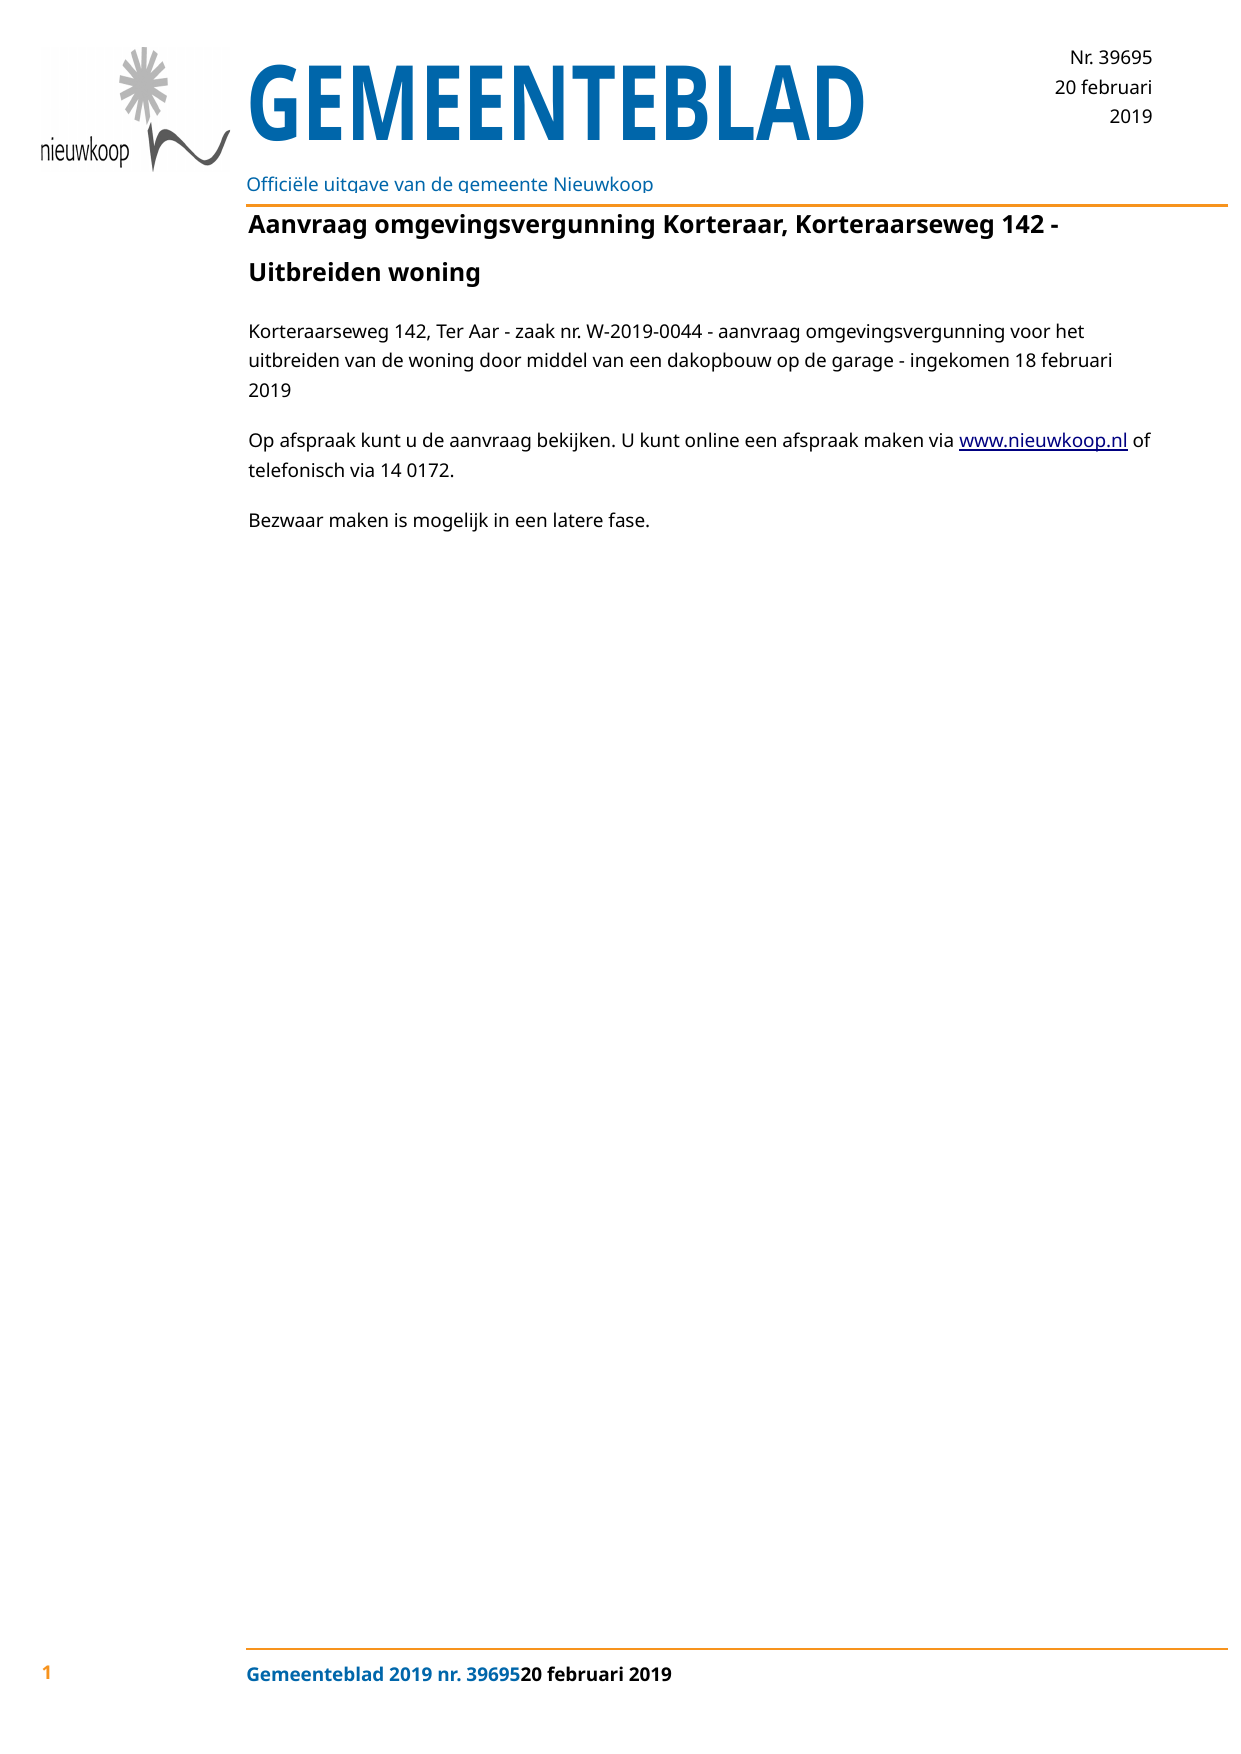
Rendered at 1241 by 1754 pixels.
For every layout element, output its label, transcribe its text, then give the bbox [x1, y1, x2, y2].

text Bezwaar maken is mogelijk in een latere fase. [248, 507, 1152, 533]
text Op afspraak kunt u de aanvraag bekijken. U kunt online een afspraak maken via www.nieuwkoop.nl of telefonisch via 14 0172. [248, 427, 1152, 483]
text Korteraarseweg 142, Ter Aar - zaak nr. W-2019-0044 - aanvraag omgevingsvergunning voor het uitbreiden van de woning door middel van een dakopbouw op de garage - ingekomen 18 februari 2019 [248, 318, 1152, 403]
text Aanvraag omgevingsvergunning Korteraar, Korteraarseweg 142 - Uitbreiden woning [248, 207, 1152, 288]
picture [41, 47, 231, 172]
